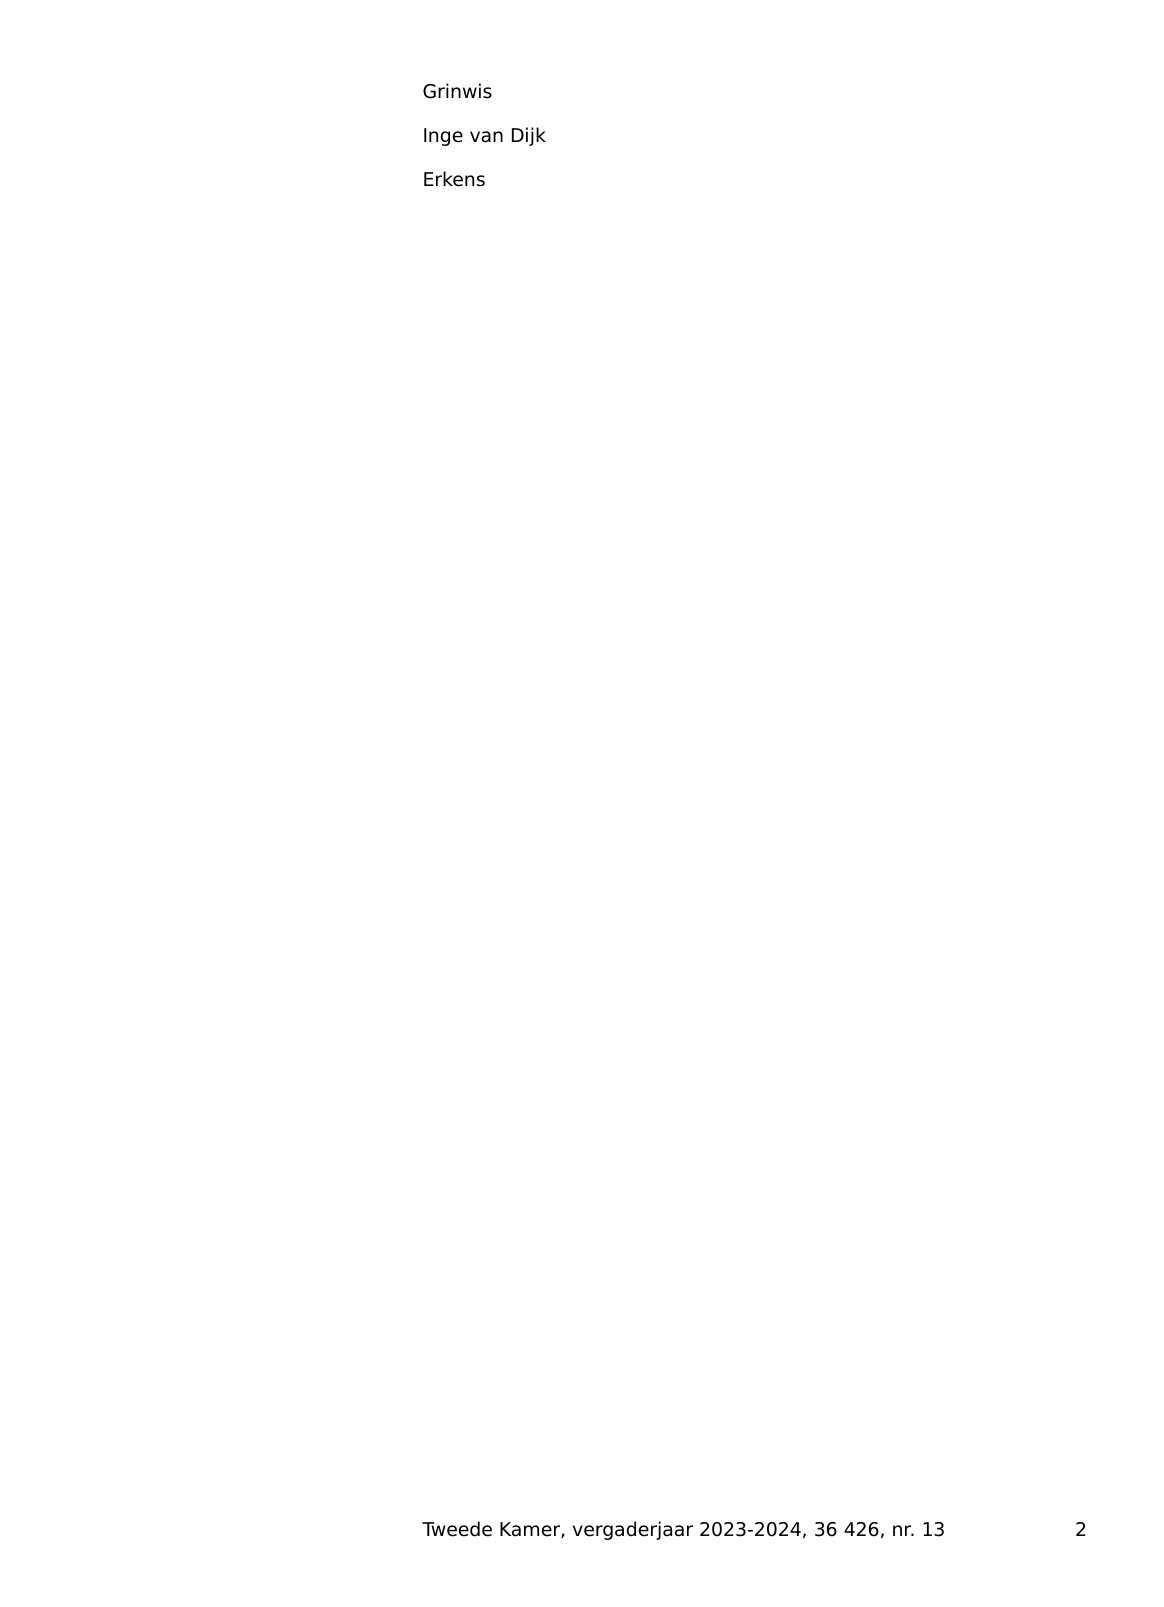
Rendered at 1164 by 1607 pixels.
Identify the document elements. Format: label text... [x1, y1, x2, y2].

text Grinwis Inge van Dijk Erkens [422, 59, 1087, 191]
